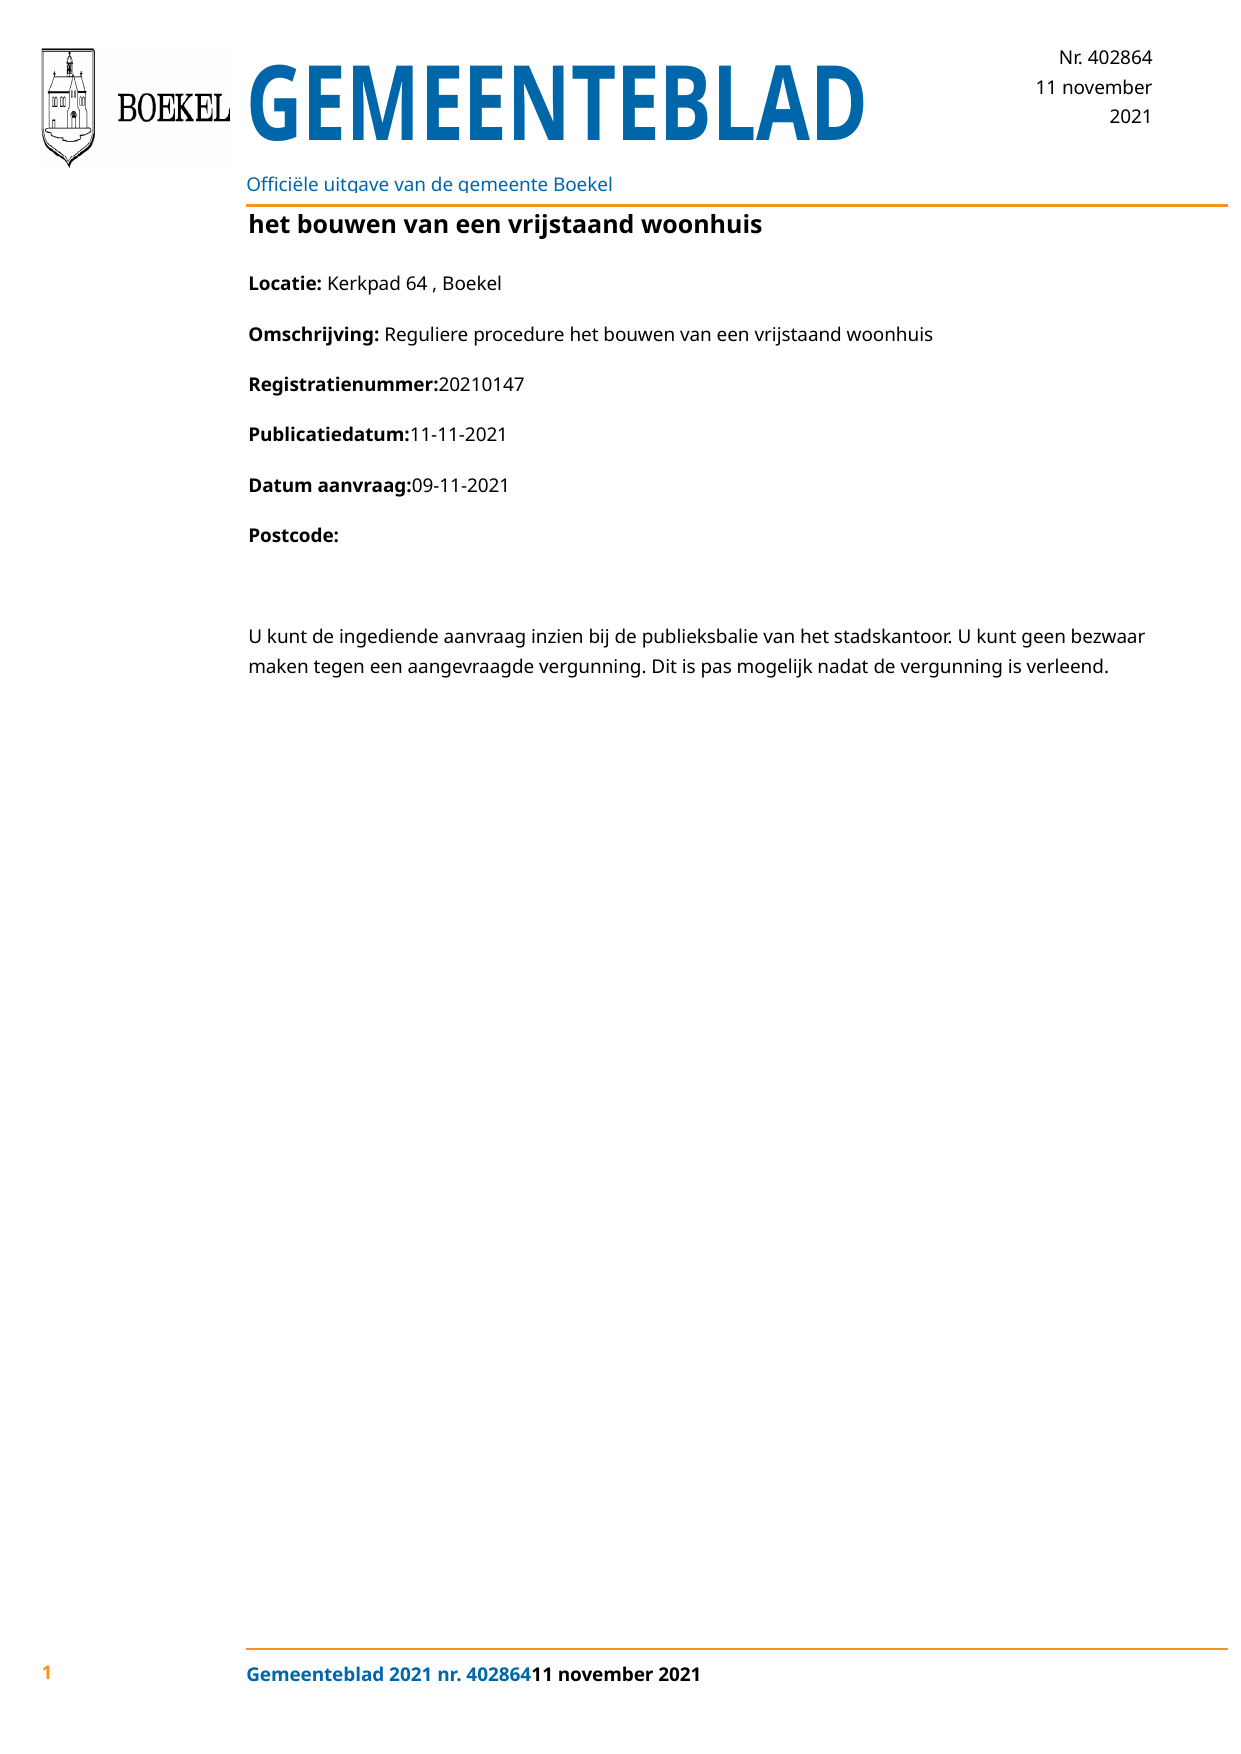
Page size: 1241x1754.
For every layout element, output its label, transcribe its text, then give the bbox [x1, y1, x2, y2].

picture [41, 47, 231, 172]
text Datum aanvraag:09-11-2021 [248, 472, 1152, 498]
text U kunt de ingediende aanvraag inzien bij de publieksbalie van het stadskantoor. U kunt geen bezwaar maken tegen een aangevraagde vergunning. Dit is pas mogelijk nadat de vergunning is verleend. [248, 623, 1152, 678]
text Omschrijving: Reguliere procedure het bouwen van een vrijstaand woonhuis [248, 321, 1152, 346]
text Registratienummer:20210147 [248, 371, 1152, 397]
text Locatie: Kerkpad 64 , Boekel [248, 270, 1152, 296]
text het bouwen van een vrijstaand woonhuis [248, 207, 1152, 241]
text Publicatiedatum:11-11-2021 [248, 422, 1152, 447]
text Postcode: [248, 522, 1152, 548]
